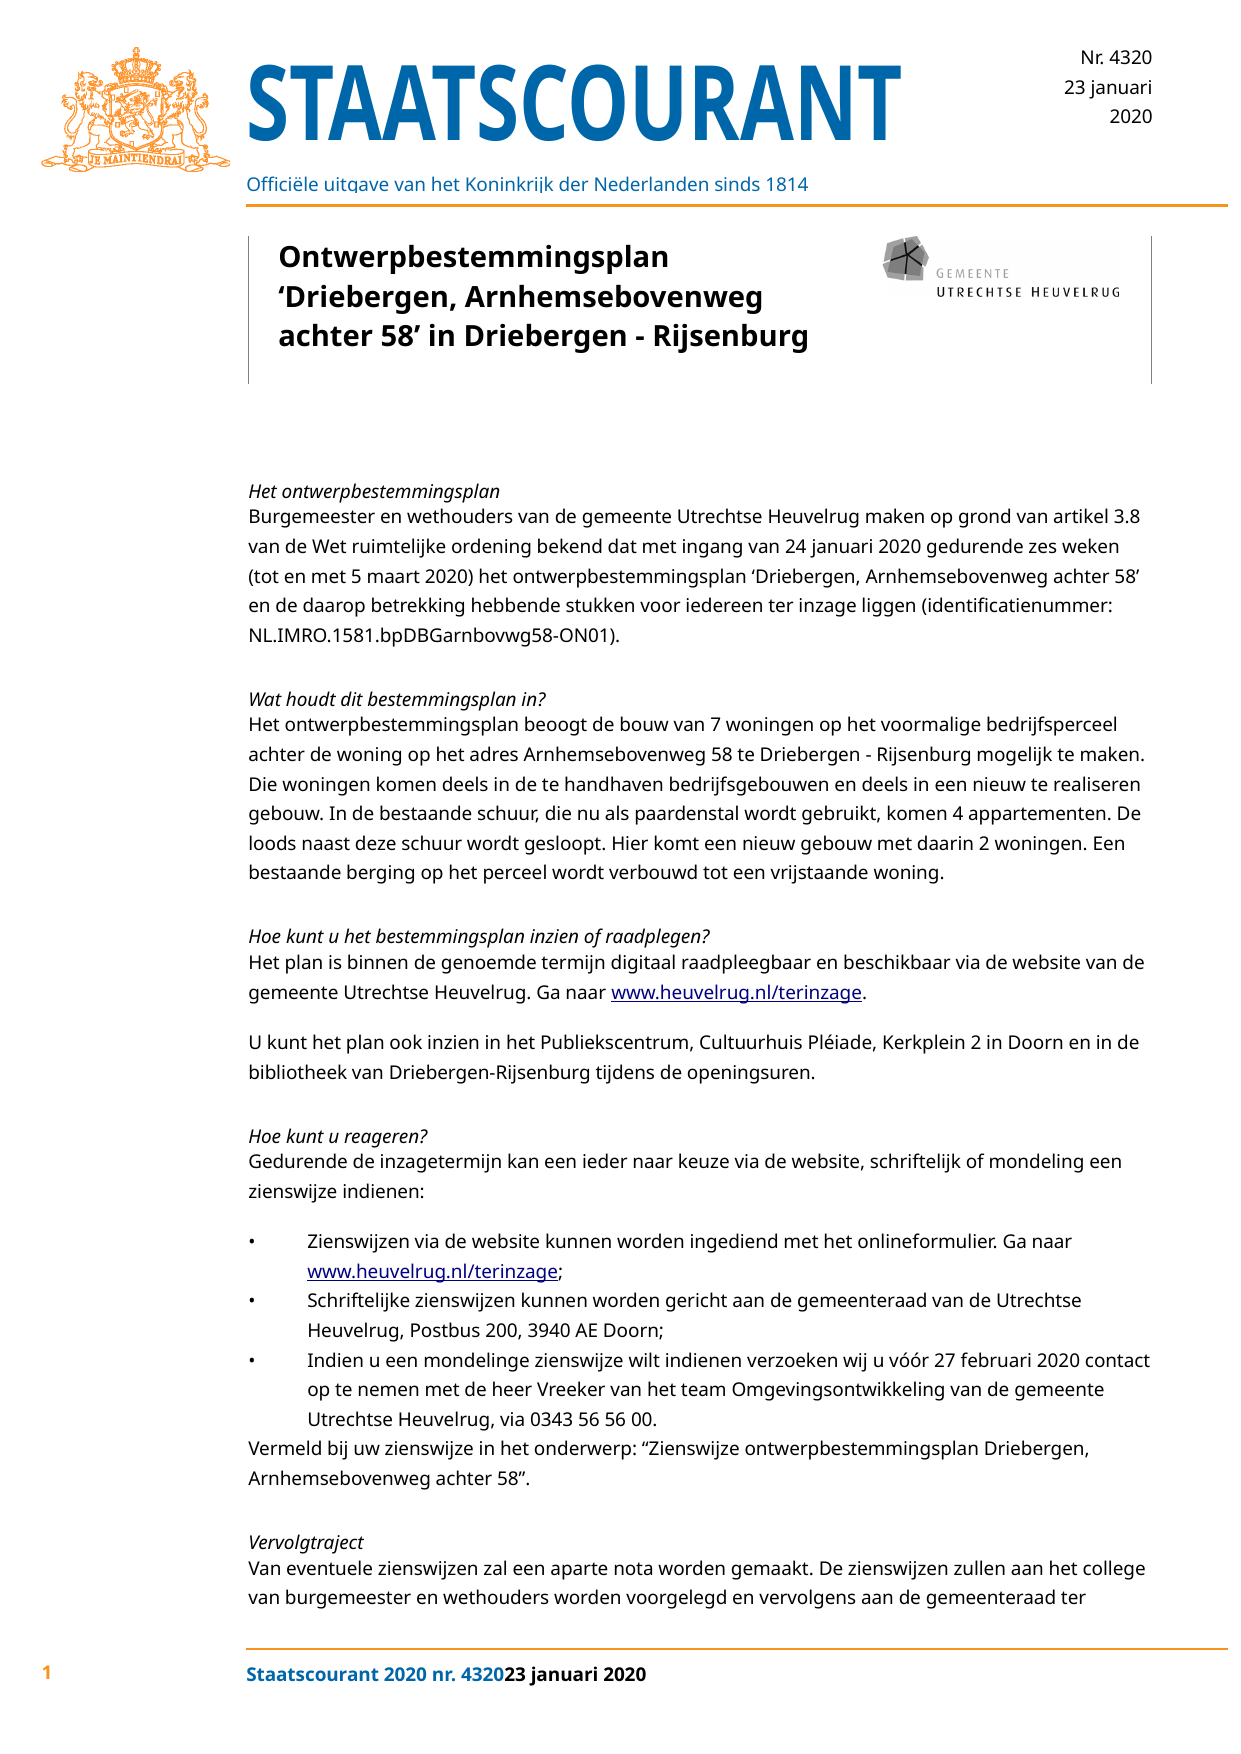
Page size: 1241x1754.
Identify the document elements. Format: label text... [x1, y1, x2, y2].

text Burgemeester en wethouders van de gemeente Utrechtse Heuvelrug maken op grond van artikel 3.8 van de Wet ruimtelijke ordening bekend dat met ingang van 24 januari 2020 gedurende zes weken (tot en met 5 maart 2020) het ontwerpbestemmingsplan ‘Driebergen, Arnhemsebovenweg achter 58’ en de daarop betrekking hebbende stukken voor iedereen ter inzage liggen (identificatienummer: NL.IMRO.1581.bpDBGarnbovwg58-ON01). [248, 504, 1152, 648]
table_header [850, 236, 1151, 384]
text Gedurende de inzagetermijn kan een ieder naar keuze via de website, schriftelijk of mondeling een zienswijze indienen: [248, 1148, 1152, 1204]
table_header Ontwerpbestemmingsplan ‘Driebergen, Arnhemsebovenweg achter 58’ in Driebergen - Rijsenburg [249, 236, 850, 384]
text Het ontwerpbestemmingsplan beoogt de bouw van 7 woningen op het voormalige bedrijfsperceel achter de woning op het adres Arnhemsebovenweg 58 te Driebergen - Rijsenburg mogelijk te maken. Die woningen komen deels in de te handhaven bedrijfsgebouwen en deels in een nieuw te realiseren gebouw. In de bestaande schuur, die nu als paardenstal wordt gebruikt, komen 4 appartementen. De loods naast deze schuur wordt gesloopt. Hier komt een nieuw gebouw met daarin 2 woningen. Een bestaande berging op het perceel wordt verbouwd tot een vrijstaande woning. [248, 712, 1152, 885]
text Van eventuele zienswijzen zal een aparte nota worden gemaakt. De zienswijzen zullen aan het college van burgemeester en wethouders worden voorgelegd en vervolgens aan de gemeenteraad ter [248, 1555, 1152, 1610]
text Hoe kunt u reageren? [248, 1123, 1152, 1148]
text Het ontwerpbestemmingsplan [248, 478, 1152, 504]
text Vermeld bij uw zienswijze in het onderwerp: “Zienswijze ontwerpbestemmingsplan Driebergen, Arnhemsebovenweg achter 58”. [248, 1436, 1152, 1491]
list Indien u een mondelinge zienswijze wilt indienen verzoeken wij u vóór 27 februari 2020 contact op te nemen met de heer Vreeker van het team Omgevingsontwikkeling van de gemeente Utrechtse Heuvelrug, via 0343 56 56 00. [248, 1347, 1152, 1432]
picture [882, 236, 1119, 297]
list Schriftelijke zienswijzen kunnen worden gericht aan de gemeenteraad van de Utrechtse Heuvelrug, Postbus 200, 3940 AE Doorn; [248, 1288, 1152, 1343]
text Het plan is binnen de genoemde termijn digitaal raadpleegbaar en beschikbaar via de website van de gemeente Utrechtse Heuvelrug. Ga naar www.heuvelrug.nl/terinzage. [248, 949, 1152, 1004]
text Hoe kunt u het bestemmingsplan inzien of raadplegen? [248, 923, 1152, 949]
list Zienswijzen via de website kunnen worden ingediend met het onlineformulier. Ga naar www.heuvelrug.nl/terinzage; [248, 1228, 1152, 1284]
text U kunt het plan ook inzien in het Publiekscentrum, Cultuurhuis Pléiade, Kerkplein 2 in Doorn en in de bibliotheek van Driebergen-Rijsenburg tijdens de openingsuren. [248, 1029, 1152, 1084]
picture [41, 47, 231, 172]
text Wat houdt dit bestemmingsplan in? [248, 686, 1152, 712]
text Vervolgtraject [248, 1529, 1152, 1555]
